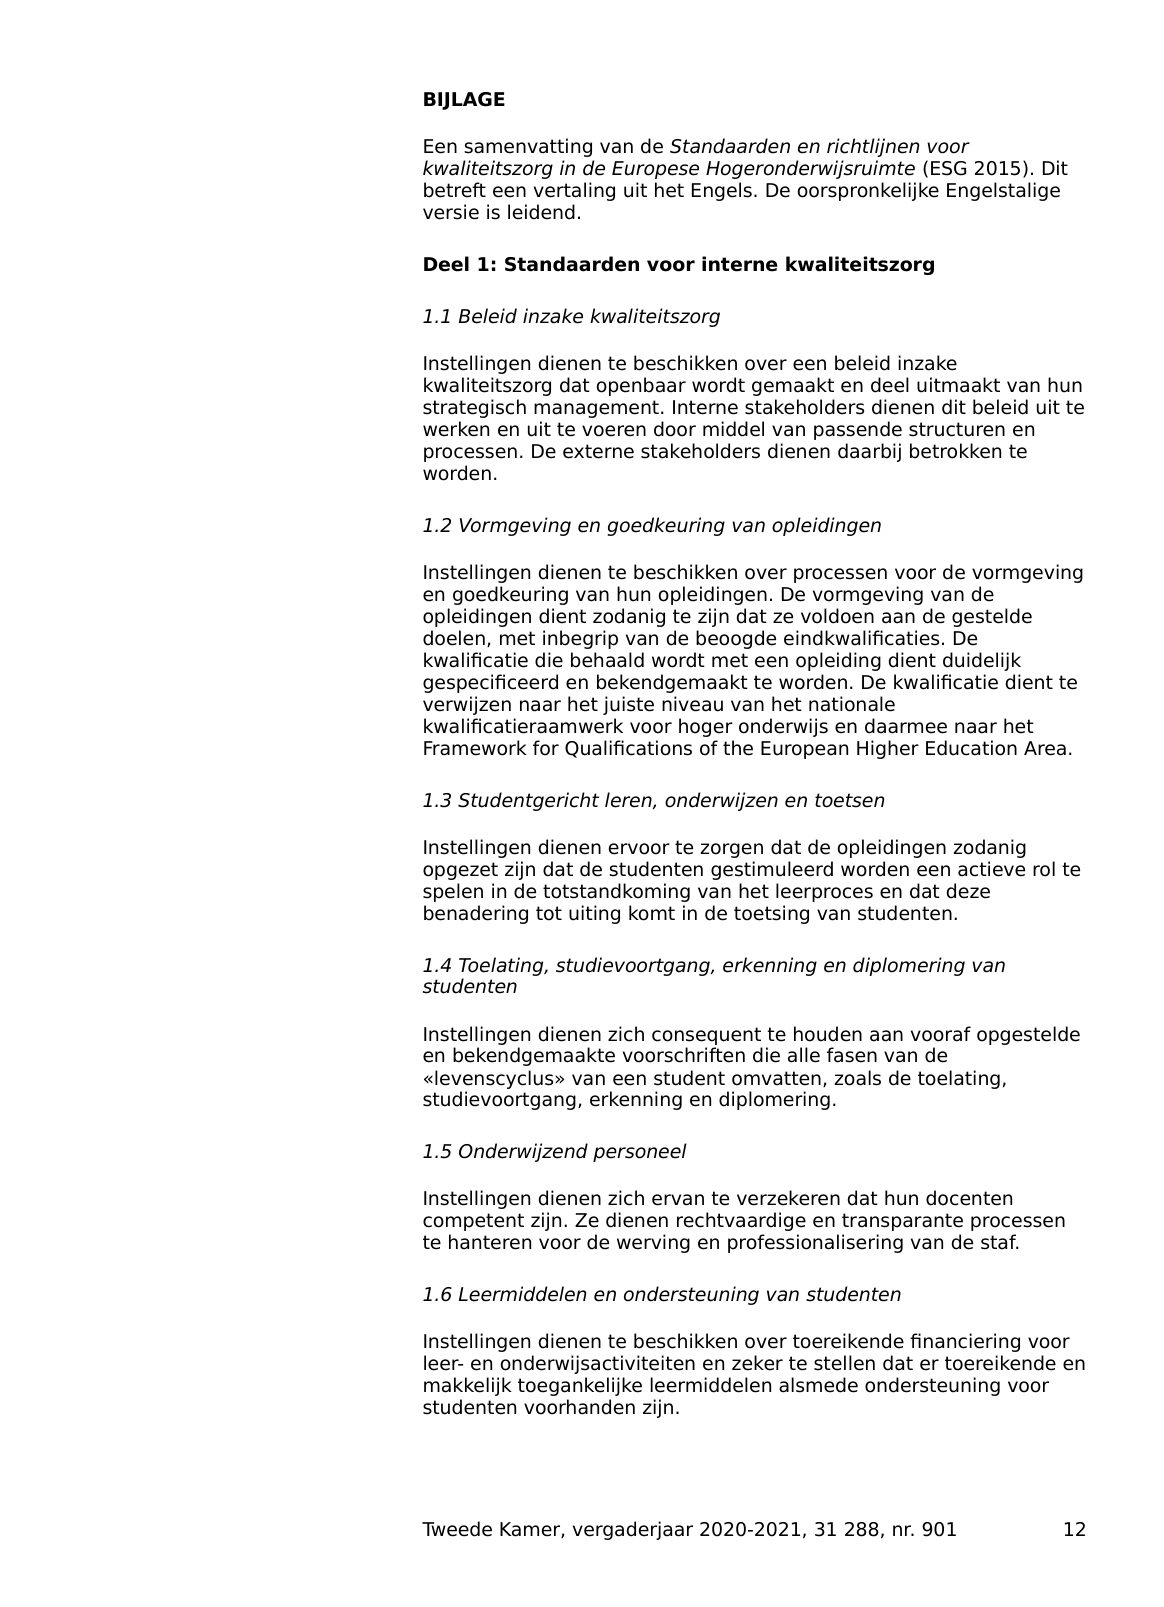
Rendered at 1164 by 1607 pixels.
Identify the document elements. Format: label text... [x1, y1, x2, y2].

subtitle 1.2 Vormgeving en goedkeuring van opleidingen [422, 515, 1087, 537]
text Een samenvatting van de Standaarden en richtlijnen voor kwaliteitszorg in de Europese Hogeronderwijsruimte (ESG 2015). Dit betreft een vertaling uit het Engels. De oorspronkelijke Engelstalige versie is leidend. [422, 136, 1087, 224]
subtitle Deel 1: Standaarden voor interne kwaliteitszorg [422, 254, 1087, 276]
subtitle 1.1 Beleid inzake kwaliteitszorg [422, 306, 1087, 328]
subtitle BIJLAGE [77, 89, 1087, 111]
subtitle 1.4 Toelating, studievoortgang, erkenning en diplomering van studenten [422, 954, 1087, 998]
subtitle 1.6 Leermiddelen en ondersteuning van studenten [422, 1284, 1087, 1306]
subtitle 1.5 Onderwijzend personeel [422, 1141, 1087, 1163]
text Instellingen dienen te beschikken over een beleid inzake kwaliteitszorg dat openbaar wordt gemaakt en deel uitmaakt van hun strategisch management. Interne stakeholders dienen dit beleid uit te werken en uit te voeren door middel van passende structuren en processen. De externe stakeholders dienen daarbij betrokken te worden. [422, 353, 1087, 485]
text Instellingen dienen zich consequent te houden aan vooraf opgestelde en bekendgemaakte voorschriften die alle fasen van de «levenscyclus» van een student omvatten, zoals de toelating, studievoortgang, erkenning en diplomering. [422, 1023, 1087, 1111]
text Instellingen dienen te beschikken over processen voor de vormgeving en goedkeuring van hun opleidingen. De vormgeving van de opleidingen dient zodanig te zijn dat ze voldoen aan de gestelde doelen, met inbegrip van de beoogde eindkwalificaties. De kwalificatie die behaald wordt met een opleiding dient duidelijk gespecificeerd en bekendgemaakt te worden. De kwalificatie dient te verwijzen naar het juiste niveau van het nationale kwalificatieraamwerk voor hoger onderwijs en daarmee naar het Framework for Qualifications of the European Higher Education Area. [422, 562, 1087, 759]
text Instellingen dienen zich ervan te verzekeren dat hun docenten competent zijn. Ze dienen rechtvaardige en transparante processen te hanteren voor de werving en professionalisering van de staf. [422, 1188, 1087, 1254]
subtitle 1.3 Studentgericht leren, onderwijzen en toetsen [422, 789, 1087, 812]
text Instellingen dienen te beschikken over toereikende financiering voor leer- en onderwijsactiviteiten en zeker te stellen dat er toereikende en makkelijk toegankelijke leermiddelen alsmede ondersteuning voor studenten voorhanden zijn. [422, 1331, 1087, 1419]
text Instellingen dienen ervoor te zorgen dat de opleidingen zodanig opgezet zijn dat de studenten gestimuleerd worden een actieve rol te spelen in de totstandkoming van het leerproces en dat deze benadering tot uiting komt in de toetsing van studenten. [422, 837, 1087, 924]
